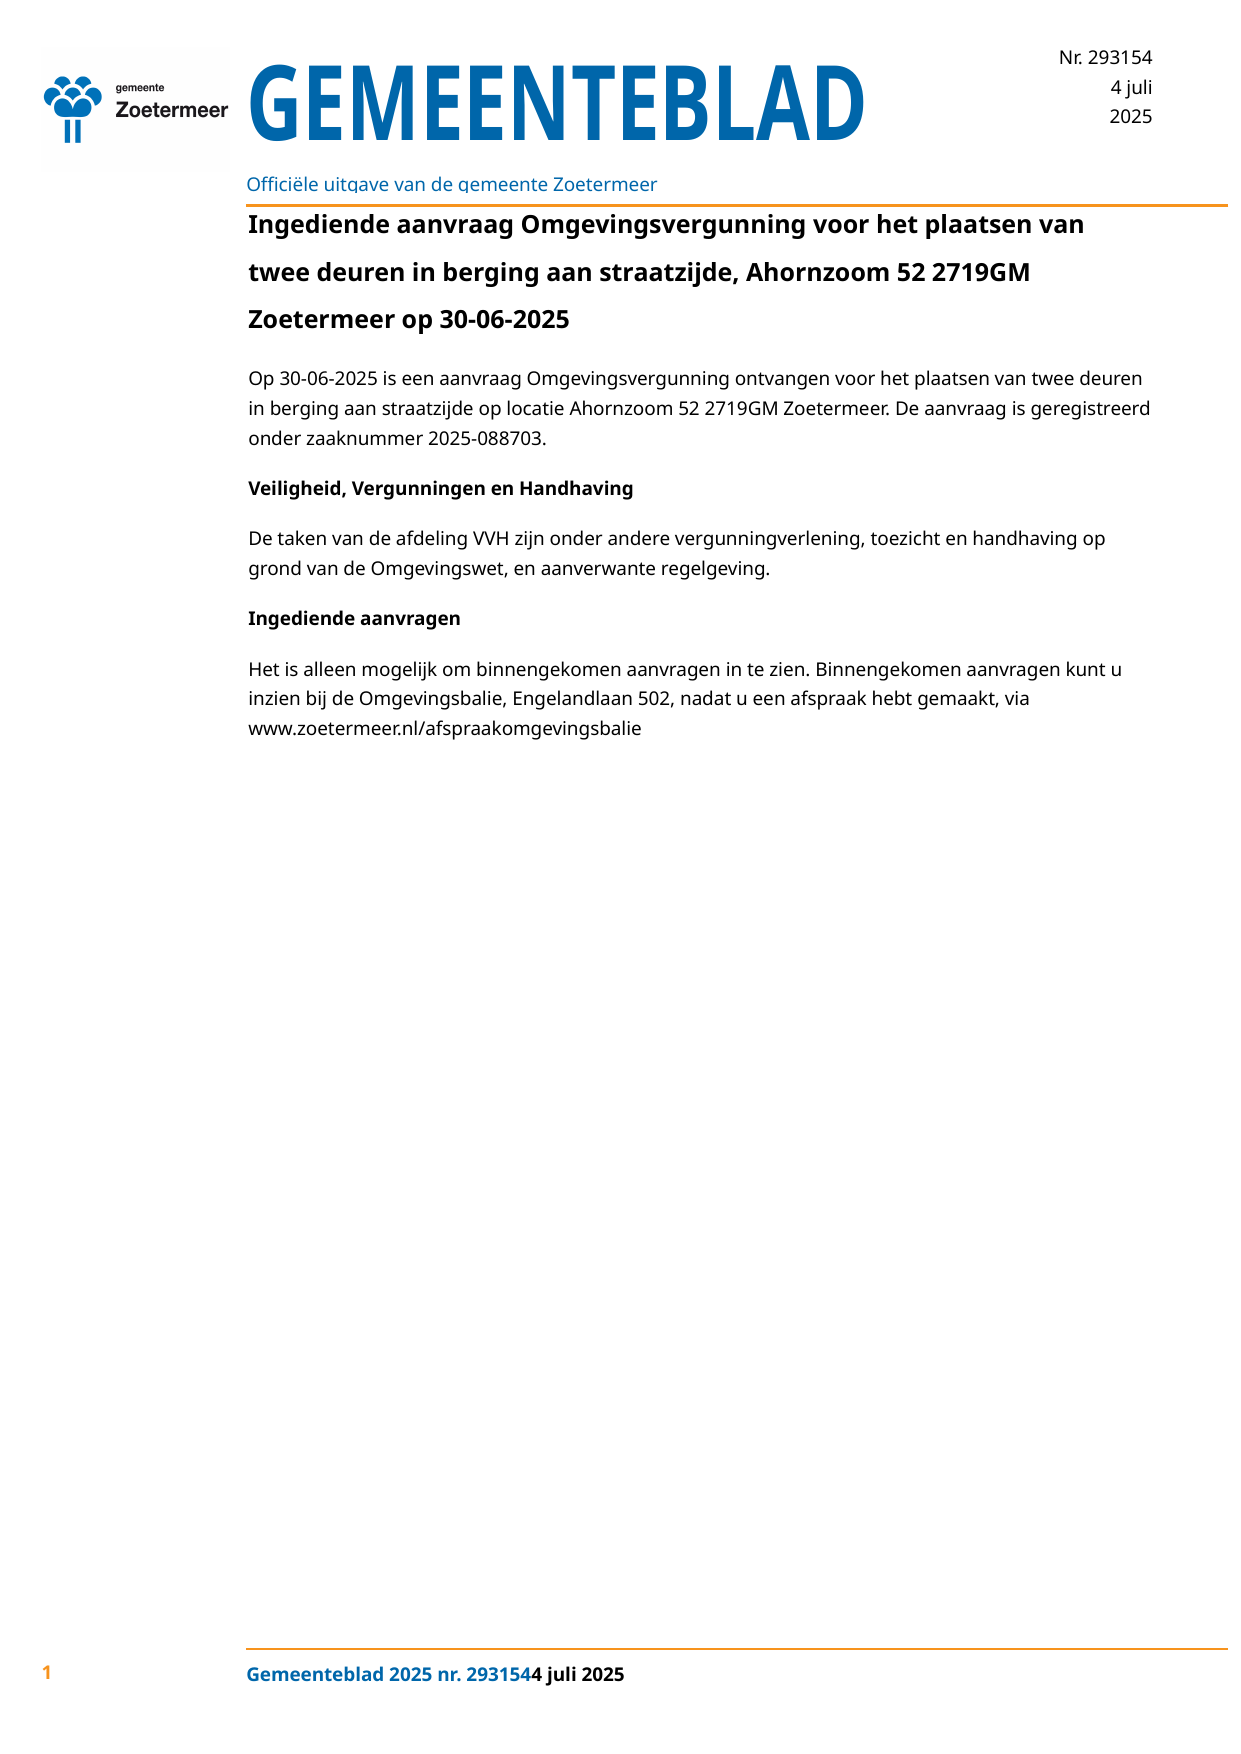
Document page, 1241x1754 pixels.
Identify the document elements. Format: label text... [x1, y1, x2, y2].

text Het is alleen mogelijk om binnengekomen aanvragen in te zien. Binnengekomen aanvragen kunt u inzien bij de Omgevingsbalie, Engelandlaan 502, nadat u een afspraak hebt gemaakt, via www.zoetermeer.nl/afspraakomgevingsbalie [248, 656, 1152, 741]
text De taken van de afdeling VVH zijn onder andere vergunningverlening, toezicht en handhaving op grond van de Omgevingswet, en aanverwante regelgeving. [248, 526, 1152, 581]
text Op 30-06-2025 is een aanvraag Omgevingsvergunning ontvangen voor het plaatsen van twee deuren in berging aan straatzijde op locatie Ahornzoom 52 2719GM Zoetermeer. De aanvraag is geregistreerd onder zaaknummer 2025-088703. [248, 366, 1152, 450]
text Ingediende aanvraag Omgevingsvergunning voor het plaatsen van twee deuren in berging aan straatzijde, Ahornzoom 52 2719GM Zoetermeer op 30-06-2025 [248, 207, 1152, 336]
text Ingediende aanvragen [248, 606, 1152, 631]
text Veiligheid, Vergunningen en Handhaving [248, 475, 1152, 501]
picture [41, 47, 231, 172]
